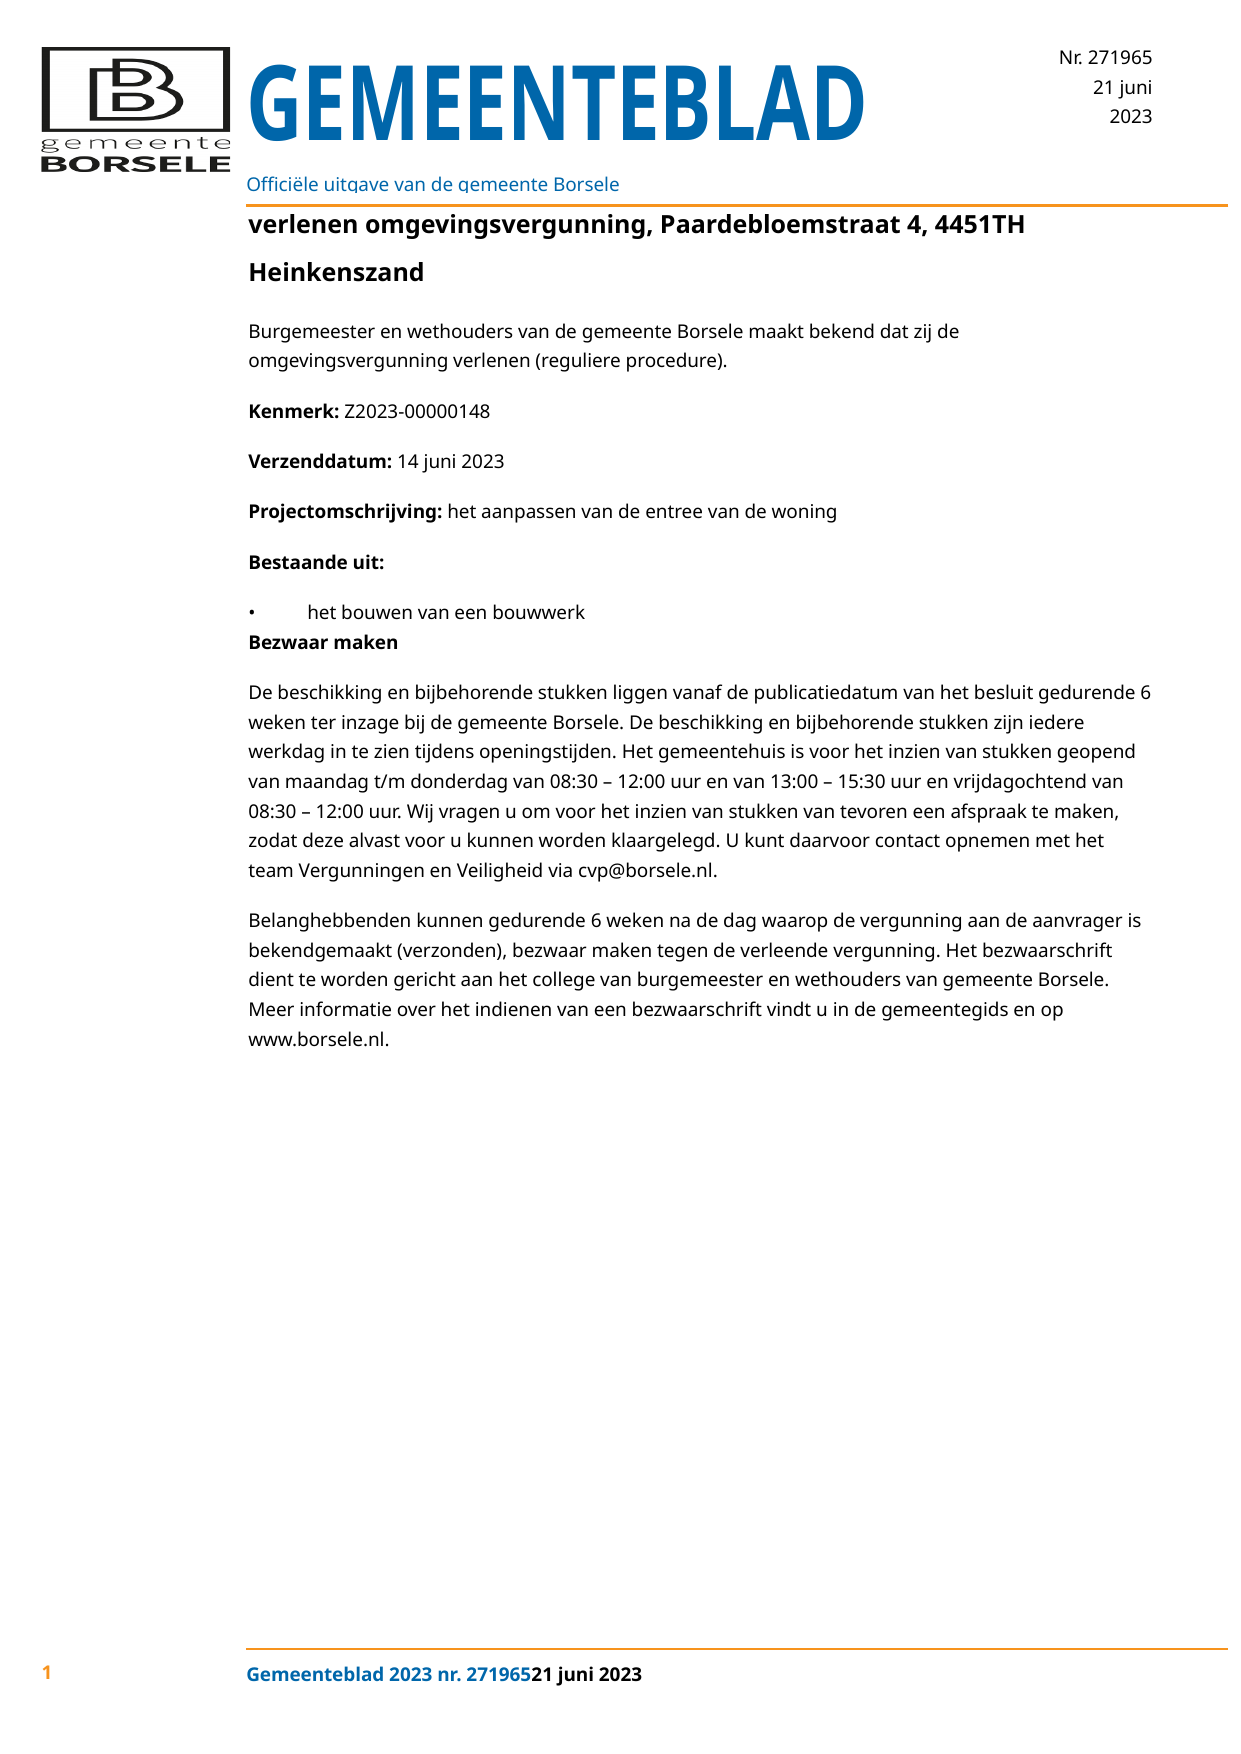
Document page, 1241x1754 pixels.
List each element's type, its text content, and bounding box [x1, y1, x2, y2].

text Kenmerk: Z2023-00000148 [248, 398, 1152, 424]
picture [41, 47, 231, 172]
text Belanghebbenden kunnen gedurende 6 weken na de dag waarop de vergunning aan de aanvrager is bekendgemaakt (verzonden), bezwaar maken tegen de verleende vergunning. Het bezwaarschrift dient te worden gericht aan het college van burgemeester en wethouders van gemeente Borsele. Meer informatie over het indienen van een bezwaarschrift vindt u in de gemeentegids en op www.borsele.nl. [248, 907, 1152, 1052]
text verlenen omgevingsvergunning, Paardebloemstraat 4, 4451TH Heinkenszand [248, 207, 1152, 288]
text De beschikking en bijbehorende stukken liggen vanaf de publicatiedatum van het besluit gedurende 6 weken ter inzage bij de gemeente Borsele. De beschikking en bijbehorende stukken zijn iedere werkdag in te zien tijdens openingstijden. Het gemeentehuis is voor het inzien van stukken geopend van maandag t/m donderdag van 08:30 – 12:00 uur en van 13:00 – 15:30 uur en vrijdagochtend van 08:30 – 12:00 uur. Wij vragen u om voor het inzien van stukken van tevoren een afspraak te maken, zodat deze alvast voor u kunnen worden klaargelegd. U kunt daarvoor contact opnemen met het team Vergunningen en Veiligheid via cvp@borsele.nl. [248, 679, 1152, 883]
text Verzenddatum: 14 juni 2023 [248, 448, 1152, 474]
text Burgemeester en wethouders van de gemeente Borsele maakt bekend dat zij de omgevingsvergunning verlenen (reguliere procedure). [248, 318, 1152, 373]
text Bezwaar maken [248, 629, 1152, 655]
list het bouwen van een bouwwerk [248, 599, 1152, 625]
text Bestaande uit: [248, 549, 1152, 575]
text Projectomschrijving: het aanpassen van de entree van de woning [248, 499, 1152, 524]
